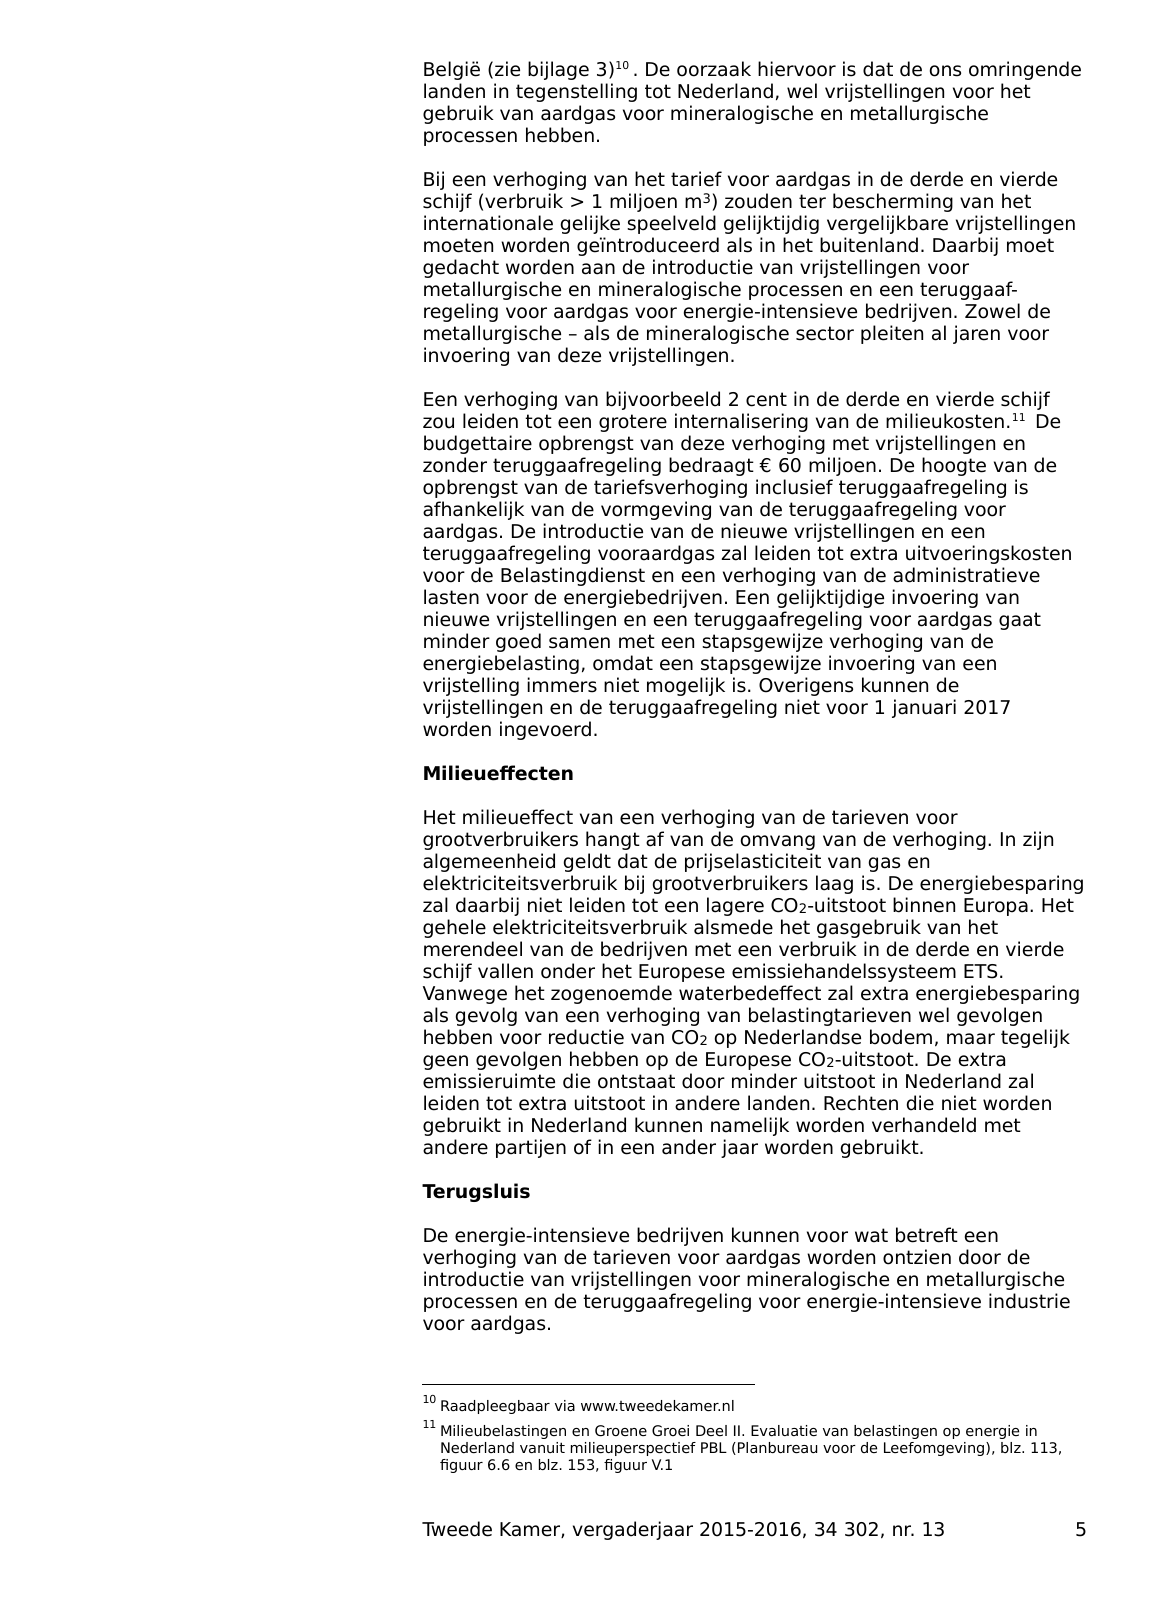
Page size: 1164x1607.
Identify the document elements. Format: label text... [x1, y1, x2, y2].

text België (zie bijlage 3). De oorzaak hiervoor is dat de ons omringende landen in tegenstelling tot Nederland, wel vrijstellingen voor het gebruik van aardgas voor mineralogische en metallurgische processen hebben. [422, 59, 1087, 147]
subtitle Terugsluis [422, 1181, 1087, 1203]
text Bij een verhoging van het tarief voor aardgas in de derde en vierde schijf (verbruik > 1 miljoen m3) zouden ter bescherming van het internationale gelijke speelveld gelijktijdig vergelijkbare vrijstellingen moeten worden geïntroduceerd als in het buitenland. Daarbij moet gedacht worden aan de introductie van vrijstellingen voor metallurgische en mineralogische processen en een teruggaaf-regeling voor aardgas voor energie-intensieve bedrijven. Zowel de metallurgische – als de mineralogische sector pleiten al jaren voor invoering van deze vrijstellingen. [422, 169, 1087, 367]
text Raadpleegbaar via www.tweedekamer.nl [422, 1393, 1087, 1416]
text Milieubelastingen en Groene Groei Deel II. Evaluatie van belastingen op energie in Nederland vanuit milieuperspectief PBL (Planbureau voor de Leefomgeving), blz. 113, figuur 6.6 en blz. 153, figuur V.1 [422, 1418, 1087, 1474]
text Het milieueffect van een verhoging van de tarieven voor grootverbruikers hangt af van de omvang van de verhoging. In zijn algemeenheid geldt dat de prijselasticiteit van gas en elektriciteitsverbruik bij grootverbruikers laag is. De energiebesparing zal daarbij niet leiden tot een lagere CO2-uitstoot binnen Europa. Het gehele elektriciteitsverbruik alsmede het gasgebruik van het merendeel van de bedrijven met een verbruik in de derde en vierde schijf vallen onder het Europese emissiehandelssysteem ETS. Vanwege het zogenoemde waterbedeffect zal extra energiebesparing als gevolg van een verhoging van belastingtarieven wel gevolgen hebben voor reductie van CO2 op Nederlandse bodem, maar tegelijk geen gevolgen hebben op de Europese CO2-uitstoot. De extra emissieruimte die ontstaat door minder uitstoot in Nederland zal leiden tot extra uitstoot in andere landen. Rechten die niet worden gebruikt in Nederland kunnen namelijk worden verhandeld met andere partijen of in een ander jaar worden gebruikt. [422, 807, 1087, 1159]
text De energie-intensieve bedrijven kunnen voor wat betreft een verhoging van de tarieven voor aardgas worden ontzien door de introductie van vrijstellingen voor mineralogische en metallurgische processen en de teruggaafregeling voor energie-intensieve industrie voor aardgas. [422, 1225, 1087, 1335]
text Een verhoging van bijvoorbeeld 2 cent in de derde en vierde schijf zou leiden tot een grotere internalisering van de milieukosten. De budgettaire opbrengst van deze verhoging met vrijstellingen en zonder teruggaafregeling bedraagt € 60 miljoen. De hoogte van de opbrengst van de tariefsverhoging inclusief teruggaafregeling is afhankelijk van de vormgeving van de teruggaafregeling voor aardgas. De introductie van de nieuwe vrijstellingen en een teruggaafregeling vooraardgas zal leiden tot extra uitvoeringskosten voor de Belastingdienst en een verhoging van de administratieve lasten voor de energiebedrijven. Een gelijktijdige invoering van nieuwe vrijstellingen en een teruggaafregeling voor aardgas gaat minder goed samen met een stapsgewijze verhoging van de energiebelasting, omdat een stapsgewijze invoering van een vrijstelling immers niet mogelijk is. Overigens kunnen de vrijstellingen en de teruggaafregeling niet voor 1 januari 2017 worden ingevoerd. [422, 389, 1087, 741]
subtitle Milieueffecten [422, 763, 1087, 785]
